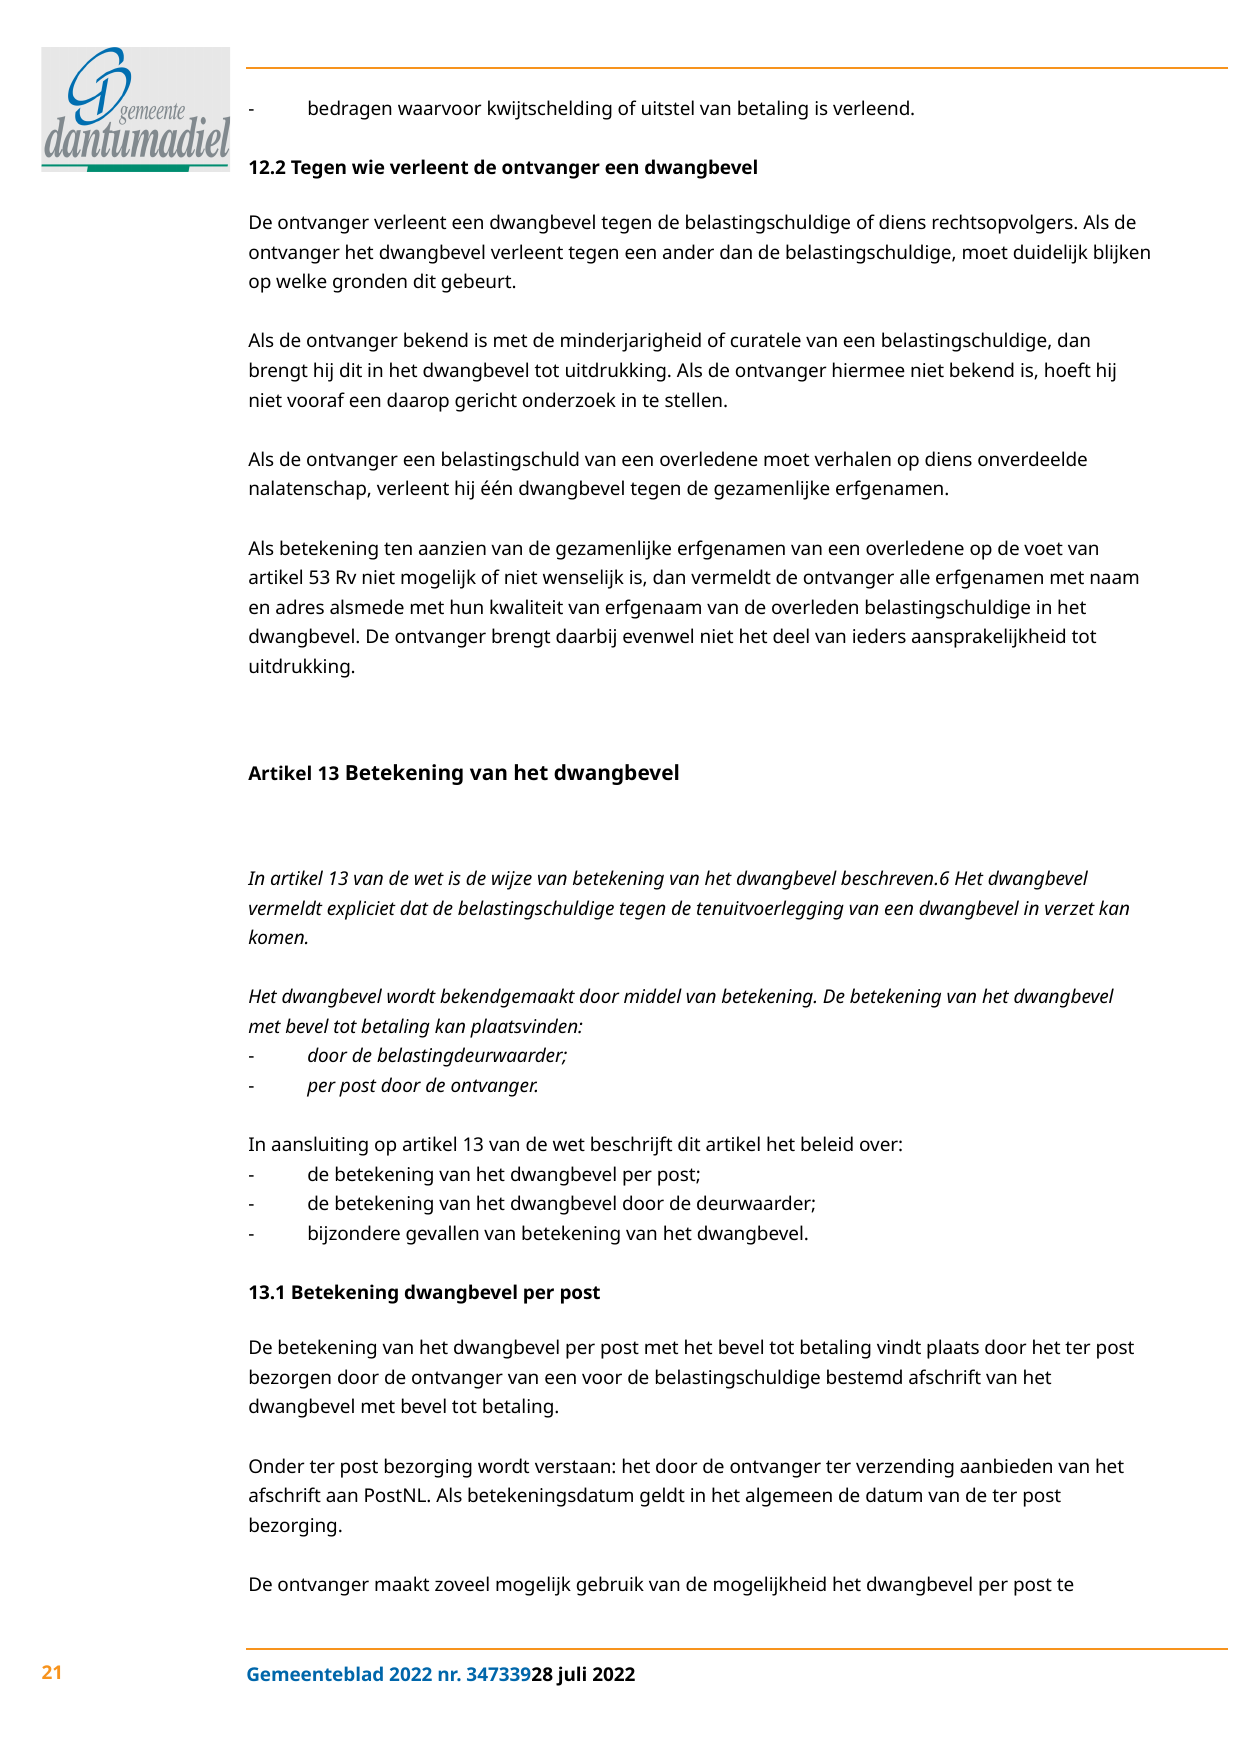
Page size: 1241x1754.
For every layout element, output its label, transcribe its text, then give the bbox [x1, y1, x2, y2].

list de betekening van het dwangbevel per post; [248, 1161, 1152, 1187]
text De betekening van het dwangbevel per post met het bevel tot betaling vindt plaats door het ter post bezorgen door de ontvanger van een voor de belastingschuldige bestemd afschrift van het dwangbevel met bevel tot betaling. [248, 1334, 1152, 1419]
text 12.2 Tegen wie verleent de ontvanger een dwangbevel [248, 154, 1152, 180]
text De ontvanger maakt zoveel mogelijk gebruik van de mogelijkheid het dwangbevel per post te [248, 1571, 1152, 1597]
list bedragen waarvoor kwijtschelding of uitstel van betaling is verleend. [248, 95, 1152, 121]
text 13.1 Betekening dwangbevel per post [248, 1279, 1152, 1305]
list door de belastingdeurwaarder; [248, 1043, 1152, 1068]
list bijzondere gevallen van betekening van het dwangbevel. [248, 1220, 1152, 1246]
text Onder ter post bezorging wordt verstaan: het door de ontvanger ter verzending aanbieden van het afschrift aan PostNL. Als betekeningsdatum geldt in het algemeen de datum van de ter post bezorging. [248, 1453, 1152, 1538]
text In aansluiting op artikel 13 van de wet beschrijft dit artikel het beleid over: [248, 1131, 1152, 1157]
text Als de ontvanger een belastingschuld van een overledene moet verhalen op diens onverdeelde nalatenschap, verleent hij één dwangbevel tegen de gezamenlijke erfgenamen. [248, 446, 1152, 501]
list de betekening van het dwangbevel door de deurwaarder; [248, 1191, 1152, 1216]
text Als de ontvanger bekend is met de minderjarigheid of curatele van een belastingschuldige, dan brengt hij dit in het dwangbevel tot uitdrukking. Als de ontvanger hiermee niet bekend is, hoeft hij niet vooraf een daarop gericht onderzoek in te stellen. [248, 328, 1152, 412]
text De ontvanger verleent een dwangbevel tegen de belastingschuldige of diens rechtsopvolgers. Als de ontvanger het dwangbevel verleent tegen een ander dan de belastingschuldige, moet duidelijk blijken op welke gronden dit gebeurt. [248, 209, 1152, 294]
text Als betekening ten aanzien van de gezamenlijke erfgenamen van een overledene op de voet van artikel 53 Rv niet mogelijk of niet wenselijk is, dan vermeldt de ontvanger alle erfgenamen met naam en adres alsmede met hun kwaliteit van erfgenaam van de overleden belastingschuldige in het dwangbevel. De ontvanger brengt daarbij evenwel niet het deel van ieders aansprakelijkheid tot uitdrukking. [248, 535, 1152, 679]
text In artikel 13 van de wet is de wijze van betekening van het dwangbevel beschreven.6 Het dwangbevel vermeldt expliciet dat de belastingschuldige tegen de tenuitvoerlegging van een dwangbevel in verzet kan komen. [248, 865, 1152, 950]
text Artikel 13 Betekening van het dwangbevel [248, 758, 1152, 786]
picture [41, 47, 231, 172]
list per post door de ontvanger. [248, 1072, 1152, 1098]
text Het dwangbevel wordt bekendgemaakt door middel van betekening. De betekening van het dwangbevel met bevel tot betaling kan plaatsvinden: [248, 983, 1152, 1039]
